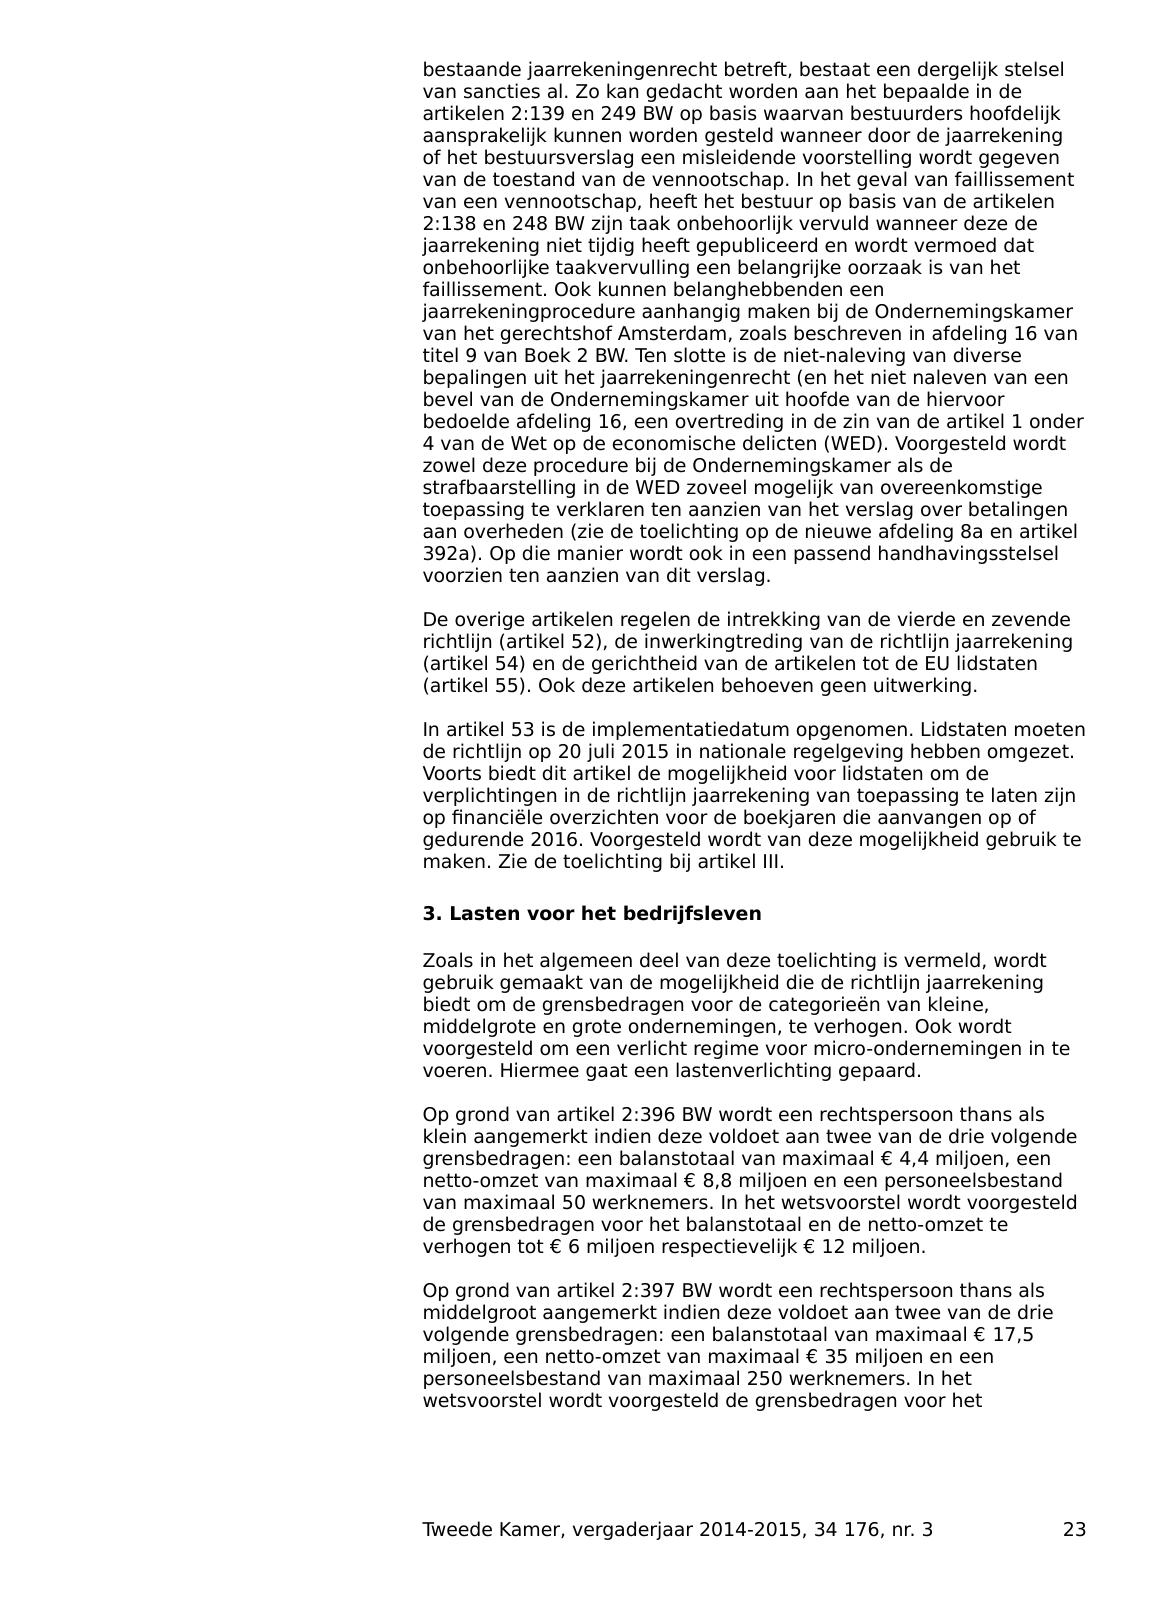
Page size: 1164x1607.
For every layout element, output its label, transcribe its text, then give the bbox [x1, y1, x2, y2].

text Op grond van artikel 2:396 BW wordt een rechtspersoon thans als klein aangemerkt indien deze voldoet aan twee van de drie volgende grensbedragen: een balanstotaal van maximaal € 4,4 miljoen, een netto-omzet van maximaal € 8,8 miljoen en een personeelsbestand van maximaal 50 werknemers. In het wetsvoorstel wordt voorgesteld de grensbedragen voor het balanstotaal en de netto-omzet te verhogen tot € 6 miljoen respectievelijk € 12 miljoen. [422, 1104, 1087, 1258]
text Zoals in het algemeen deel van deze toelichting is vermeld, wordt gebruik gemaakt van de mogelijkheid die de richtlijn jaarrekening biedt om de grensbedragen voor de categorieën van kleine, middelgrote en grote ondernemingen, te verhogen. Ook wordt voorgesteld om een verlicht regime voor micro-ondernemingen in te voeren. Hiermee gaat een lastenverlichting gepaard. [422, 950, 1087, 1082]
text In artikel 53 is de implementatiedatum opgenomen. Lidstaten moeten de richtlijn op 20 juli 2015 in nationale regelgeving hebben omgezet. Voorts biedt dit artikel de mogelijkheid voor lidstaten om de verplichtingen in de richtlijn jaarrekening van toepassing te laten zijn op financiële overzichten voor de boekjaren die aanvangen op of gedurende 2016. Voorgesteld wordt van deze mogelijkheid gebruik te maken. Zie de toelichting bij artikel III. [422, 719, 1087, 873]
text Op grond van artikel 2:397 BW wordt een rechtspersoon thans als middelgroot aangemerkt indien deze voldoet aan twee van de drie volgende grensbedragen: een balanstotaal van maximaal € 17,5 miljoen, een netto-omzet van maximaal € 35 miljoen en een personeelsbestand van maximaal 250 werknemers. In het wetsvoorstel wordt voorgesteld de grensbedragen voor het [422, 1280, 1087, 1412]
text De overige artikelen regelen de intrekking van de vierde en zevende richtlijn (artikel 52), de inwerkingtreding van de richtlijn jaarrekening (artikel 54) en de gerichtheid van de artikelen tot de EU lidstaten (artikel 55). Ook deze artikelen behoeven geen uitwerking. [422, 609, 1087, 697]
text bestaande jaarrekeningenrecht betreft, bestaat een dergelijk stelsel van sancties al. Zo kan gedacht worden aan het bepaalde in de artikelen 2:139 en 249 BW op basis waarvan bestuurders hoofdelijk aansprakelijk kunnen worden gesteld wanneer door de jaarrekening of het bestuursverslag een misleidende voorstelling wordt gegeven van de toestand van de vennootschap. In het geval van faillissement van een vennootschap, heeft het bestuur op basis van de artikelen 2:138 en 248 BW zijn taak onbehoorlijk vervuld wanneer deze de jaarrekening niet tijdig heeft gepubliceerd en wordt vermoed dat onbehoorlijke taakvervulling een belangrijke oorzaak is van het faillissement. Ook kunnen belanghebbenden een jaarrekeningprocedure aanhangig maken bij de Ondernemingskamer van het gerechtshof Amsterdam, zoals beschreven in afdeling 16 van titel 9 van Boek 2 BW. Ten slotte is de niet-naleving van diverse bepalingen uit het jaarrekeningenrecht (en het niet naleven van een bevel van de Ondernemingskamer uit hoofde van de hiervoor bedoelde afdeling 16, een overtreding in de zin van de artikel 1 onder 4 van de Wet op de economische delicten (WED). Voorgesteld wordt zowel deze procedure bij de Ondernemingskamer als de strafbaarstelling in de WED zoveel mogelijk van overeenkomstige toepassing te verklaren ten aanzien van het verslag over betalingen aan overheden (zie de toelichting op de nieuwe afdeling 8a en artikel 392a). Op die manier wordt ook in een passend handhavingsstelsel voorzien ten aanzien van dit verslag. [422, 59, 1087, 587]
subtitle 3. Lasten voor het bedrijfsleven [422, 903, 1087, 925]
